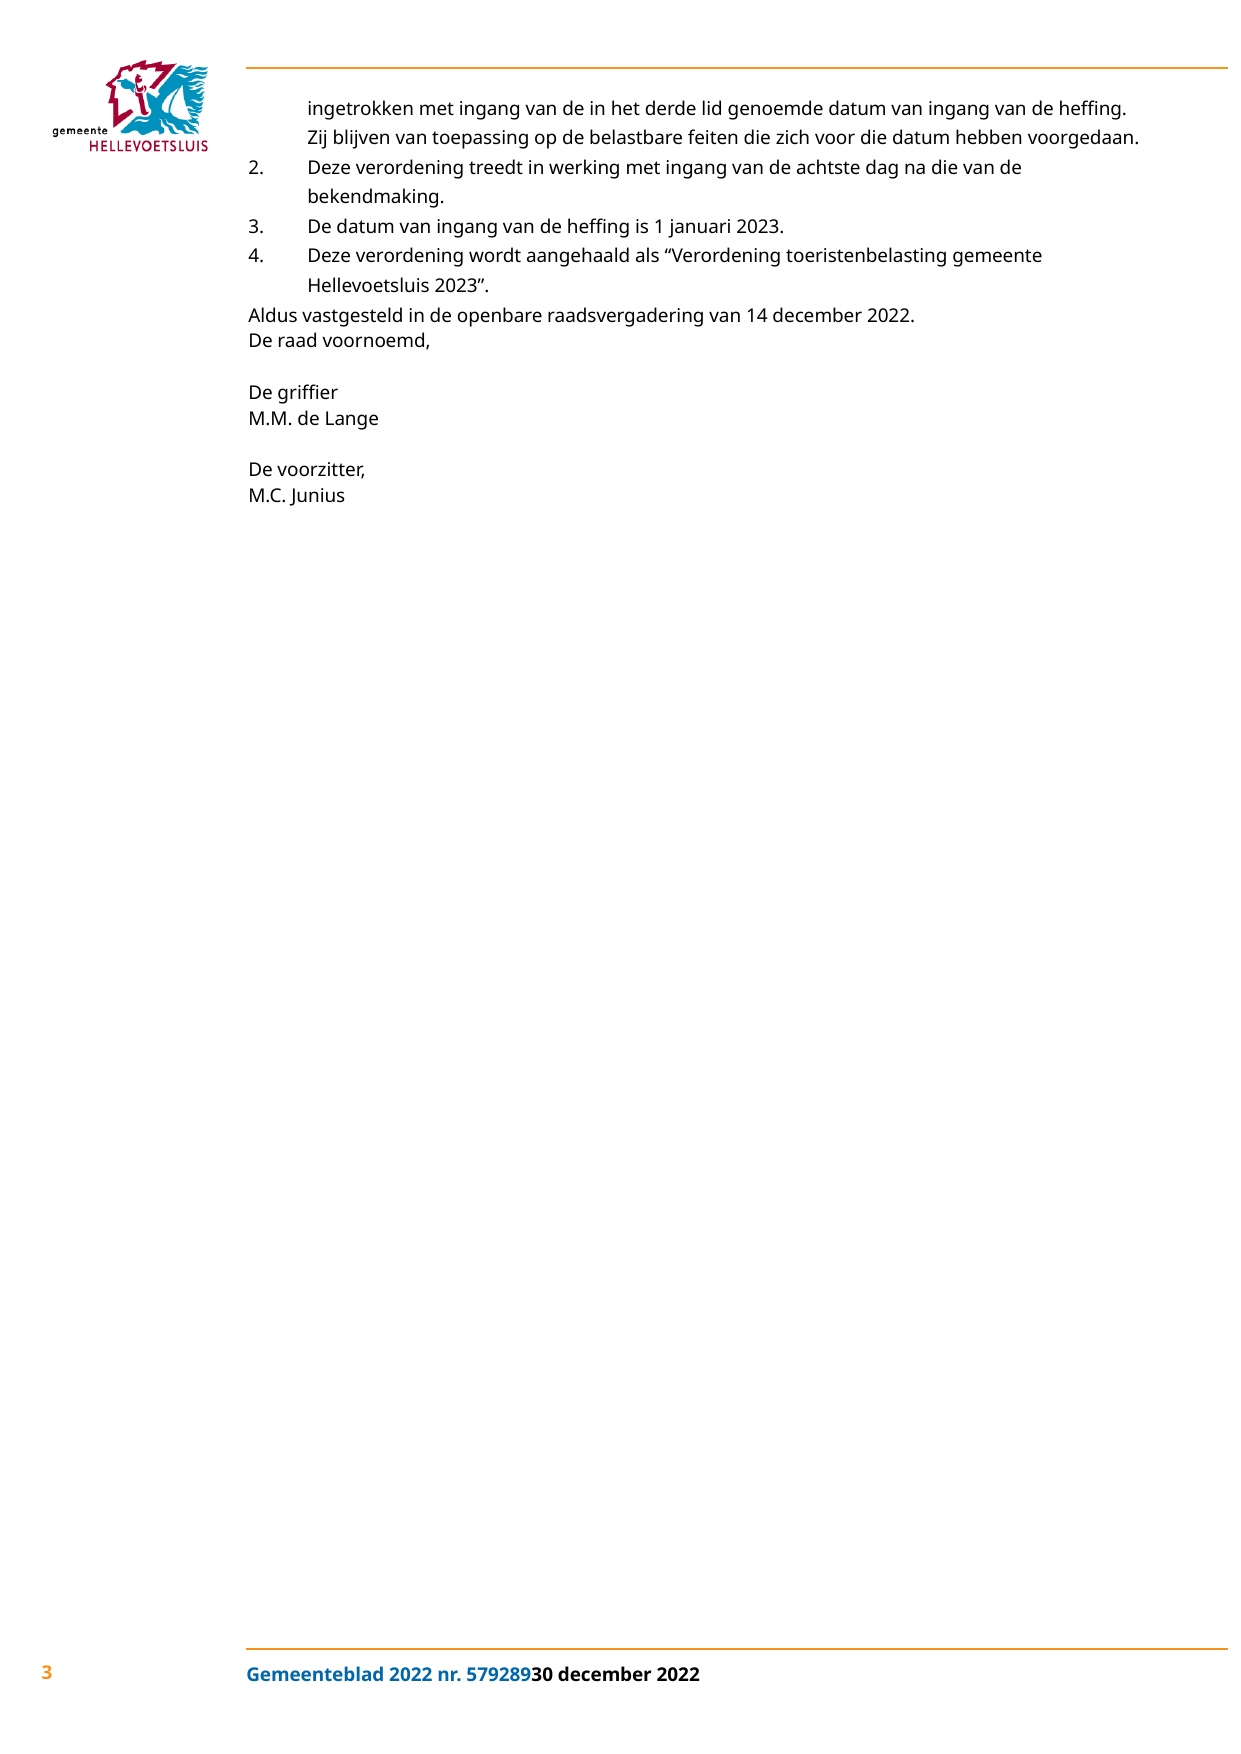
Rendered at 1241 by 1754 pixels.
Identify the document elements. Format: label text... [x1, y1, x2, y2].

text M.C. Junius [248, 482, 1152, 508]
text De voorzitter, [248, 456, 1152, 482]
list ingetrokken met ingang van de in het derde lid genoemde datum van ingang van de heffing. Zij blijven van toepassing op de belastbare feiten die zich voor die datum hebben voorgedaan. [248, 95, 1152, 150]
list De datum van ingang van de heffing is 1 januari 2023. [248, 213, 1152, 239]
text M.M. de Lange [248, 405, 1152, 431]
text De raad voornoemd, [248, 328, 1152, 353]
list Deze verordening wordt aangehaald als “Verordening toeristenbelasting gemeente Hellevoetsluis 2023”. [248, 243, 1152, 298]
text De griffier [248, 379, 1152, 405]
picture [41, 47, 231, 172]
text Aldus vastgesteld in de openbare raadsvergadering van 14 december 2022. [248, 302, 1152, 328]
list Deze verordening treedt in werking met ingang van de achtste dag na die van de bekendmaking. [248, 154, 1152, 209]
